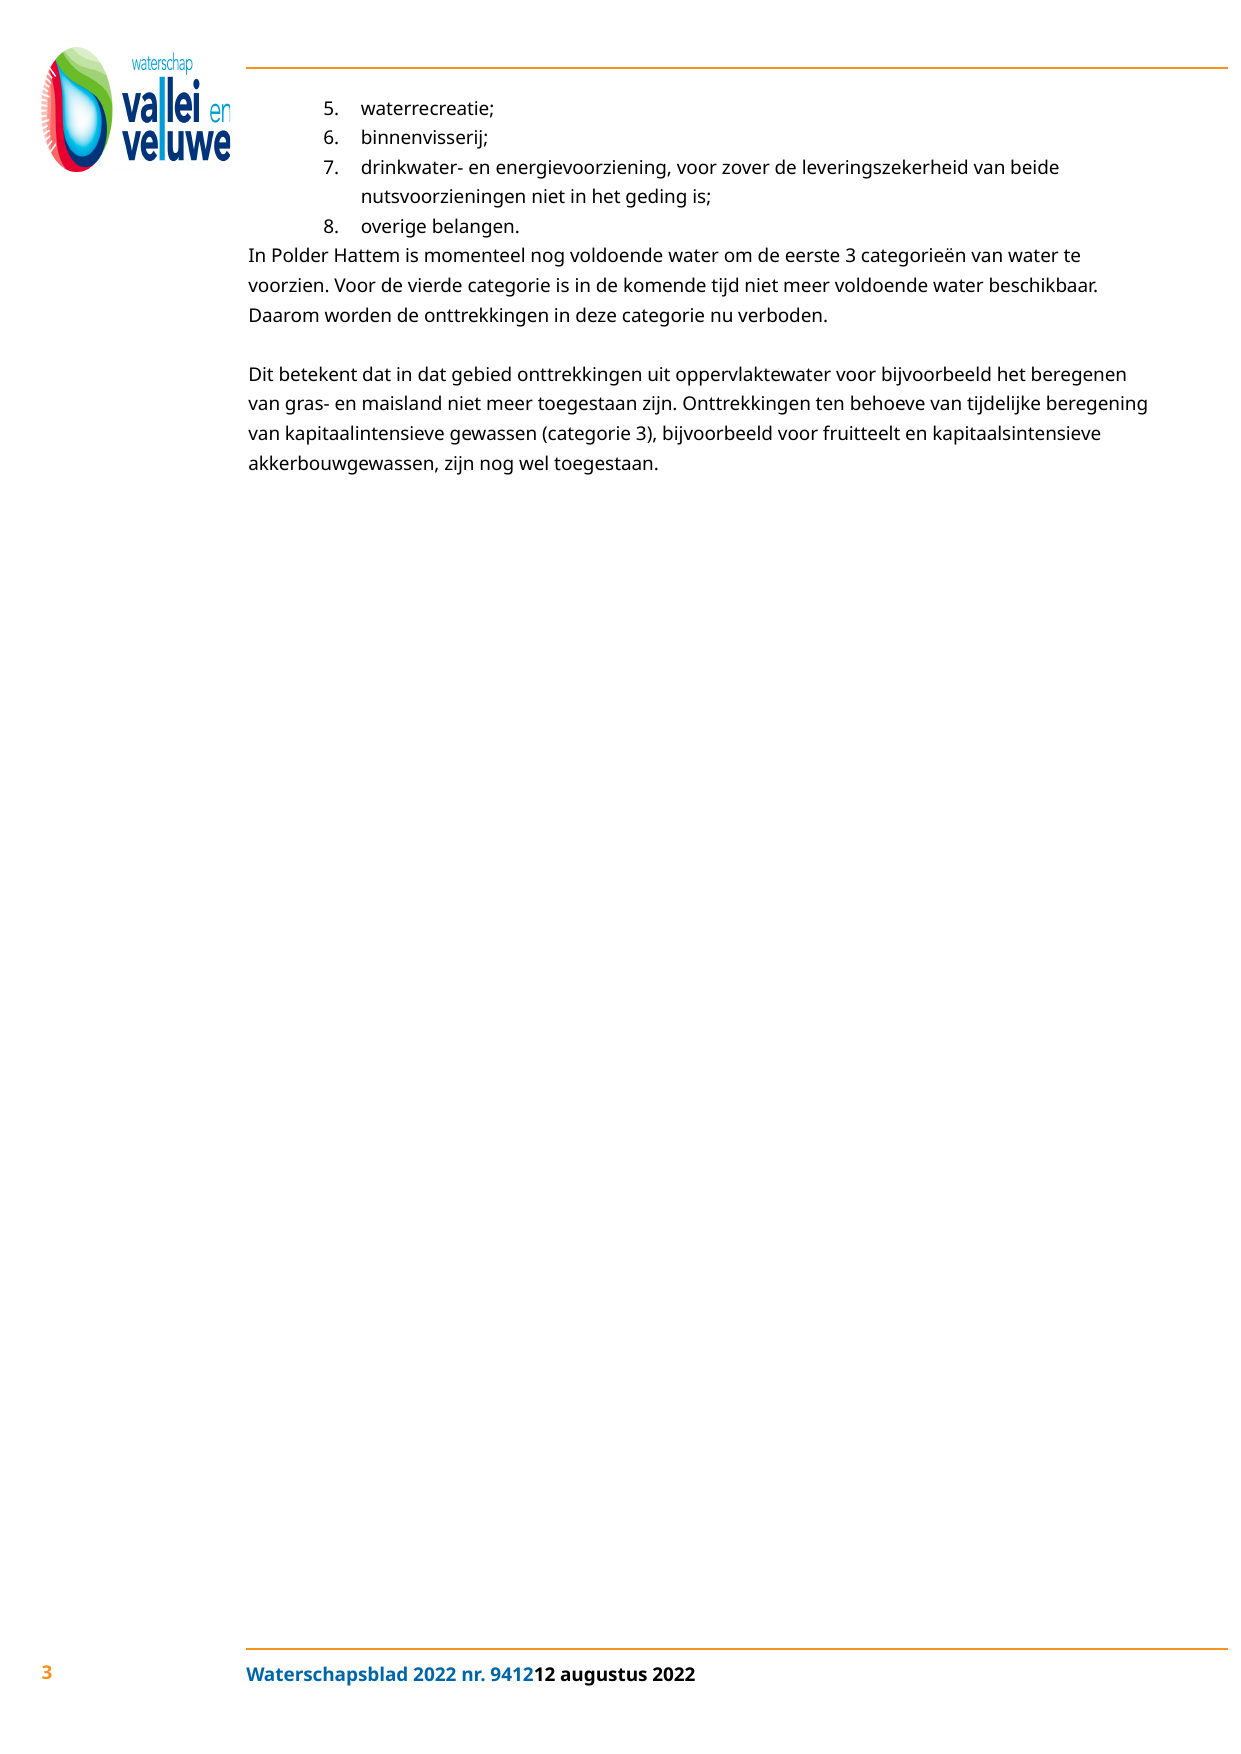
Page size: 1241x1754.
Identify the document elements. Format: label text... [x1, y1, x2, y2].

list overige belangen. [323, 213, 1152, 239]
text Dit betekent dat in dat gebied onttrekkingen uit oppervlaktewater voor bijvoorbeeld het beregenen van gras- en maisland niet meer toegestaan zijn. Onttrekkingen ten behoeve van tijdelijke beregening van kapitaalintensieve gewassen (categorie 3), bijvoorbeeld voor fruitteelt en kapitaalsintensieve akkerbouwgewassen, zijn nog wel toegestaan. [248, 361, 1152, 476]
list binnenvisserij; [323, 124, 1152, 150]
picture [41, 47, 231, 172]
list drinkwater- en energievoorziening, voor zover de leveringszekerheid van beide nutsvoorzieningen niet in het geding is; [323, 154, 1152, 209]
list waterrecreatie; [323, 95, 1152, 121]
text In Polder Hattem is momenteel nog voldoende water om de eerste 3 categorieën van water te voorzien. Voor de vierde categorie is in de komende tijd niet meer voldoende water beschikbaar. Daarom worden de onttrekkingen in deze categorie nu verboden. [248, 243, 1152, 328]
